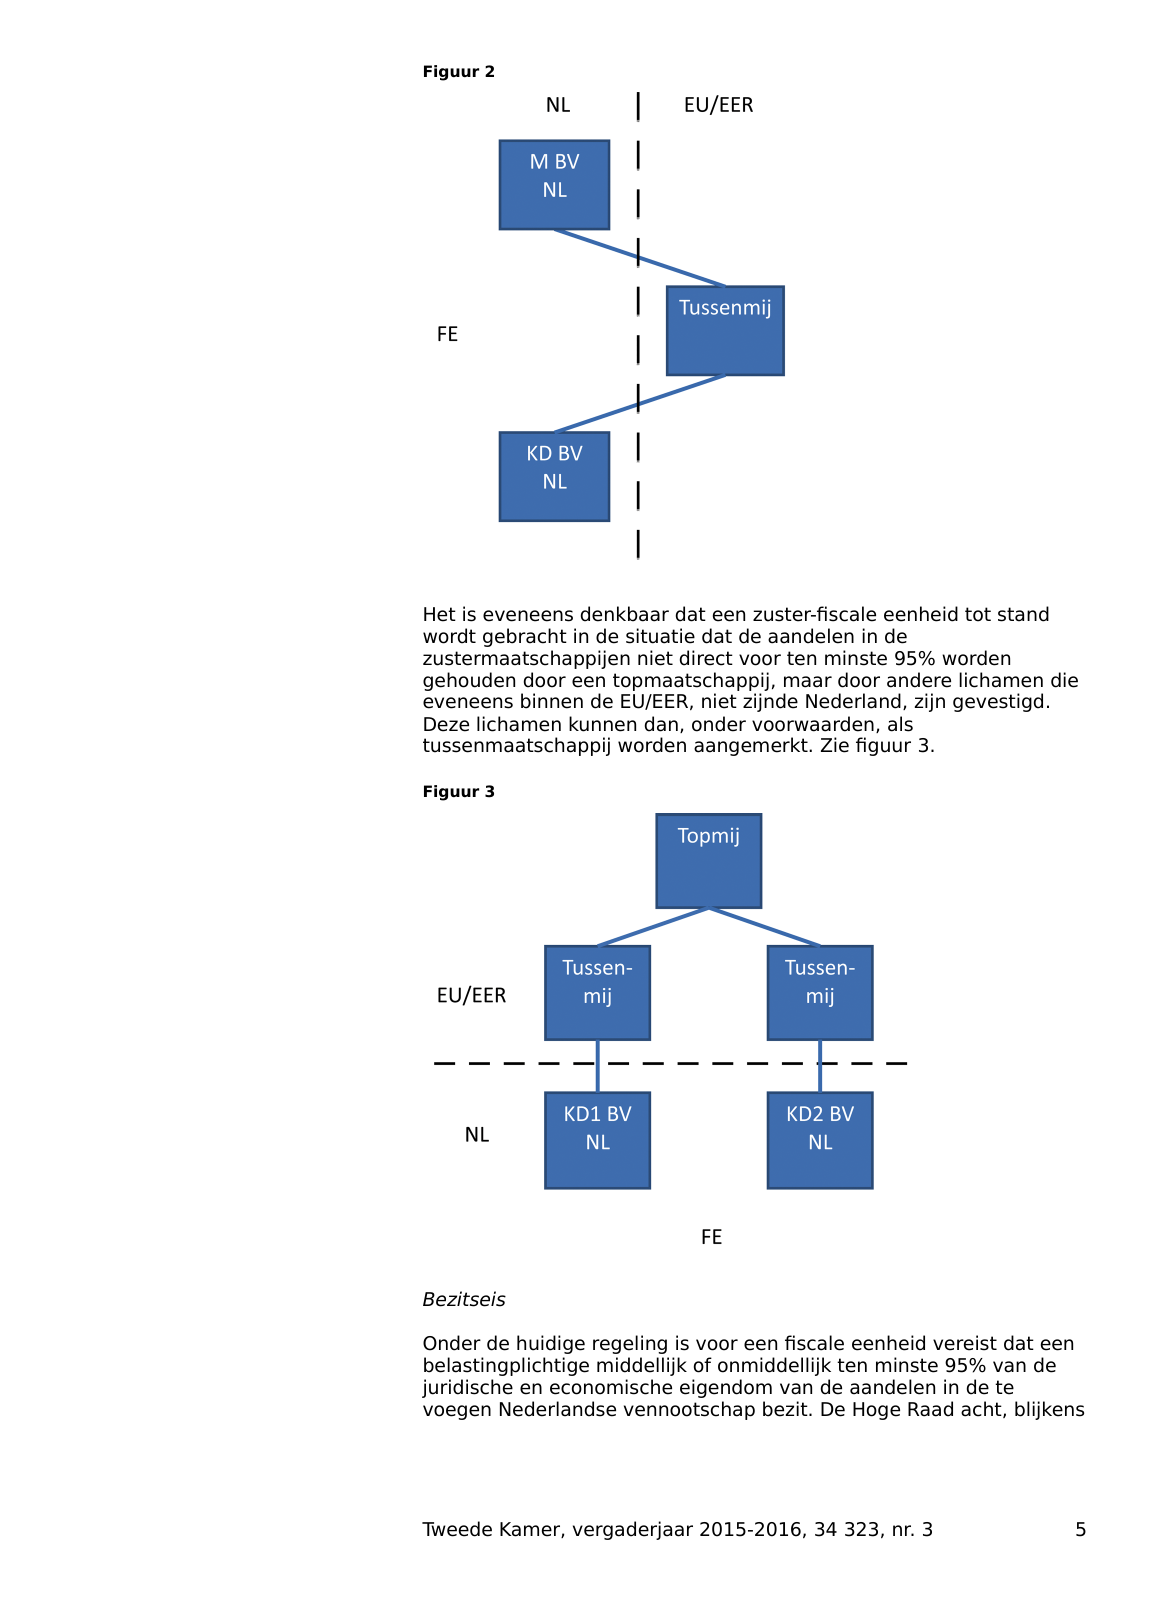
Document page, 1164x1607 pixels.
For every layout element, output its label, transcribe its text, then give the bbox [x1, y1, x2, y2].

text Het is eveneens denkbaar dat een zuster-fiscale eenheid tot stand wordt gebracht in de situatie dat de aandelen in de zustermaatschappijen niet direct voor ten minste 95% worden gehouden door een topmaatschappij, maar door andere lichamen die eveneens binnen de EU/EER, niet zijnde Nederland, zijn gevestigd. Deze lichamen kunnen dan, onder voorwaarden, als tussenmaatschappij worden aangemerkt. Zie figuur 3. [422, 603, 1087, 757]
picture [422, 813, 1072, 1245]
text Onder de huidige regeling is voor een fiscale eenheid vereist dat een belastingplichtige middellijk of onmiddellijk ten minste 95% van de juridische en economische eigendom van de aandelen in de te voegen Nederlandse vennootschap bezit. De Hoge Raad acht, blijkens [422, 1333, 1087, 1421]
text Figuur 2 [422, 63, 1072, 81]
text Figuur 3 [422, 783, 1072, 802]
picture [422, 92, 1072, 560]
subtitle Bezitseis [422, 1289, 1087, 1311]
